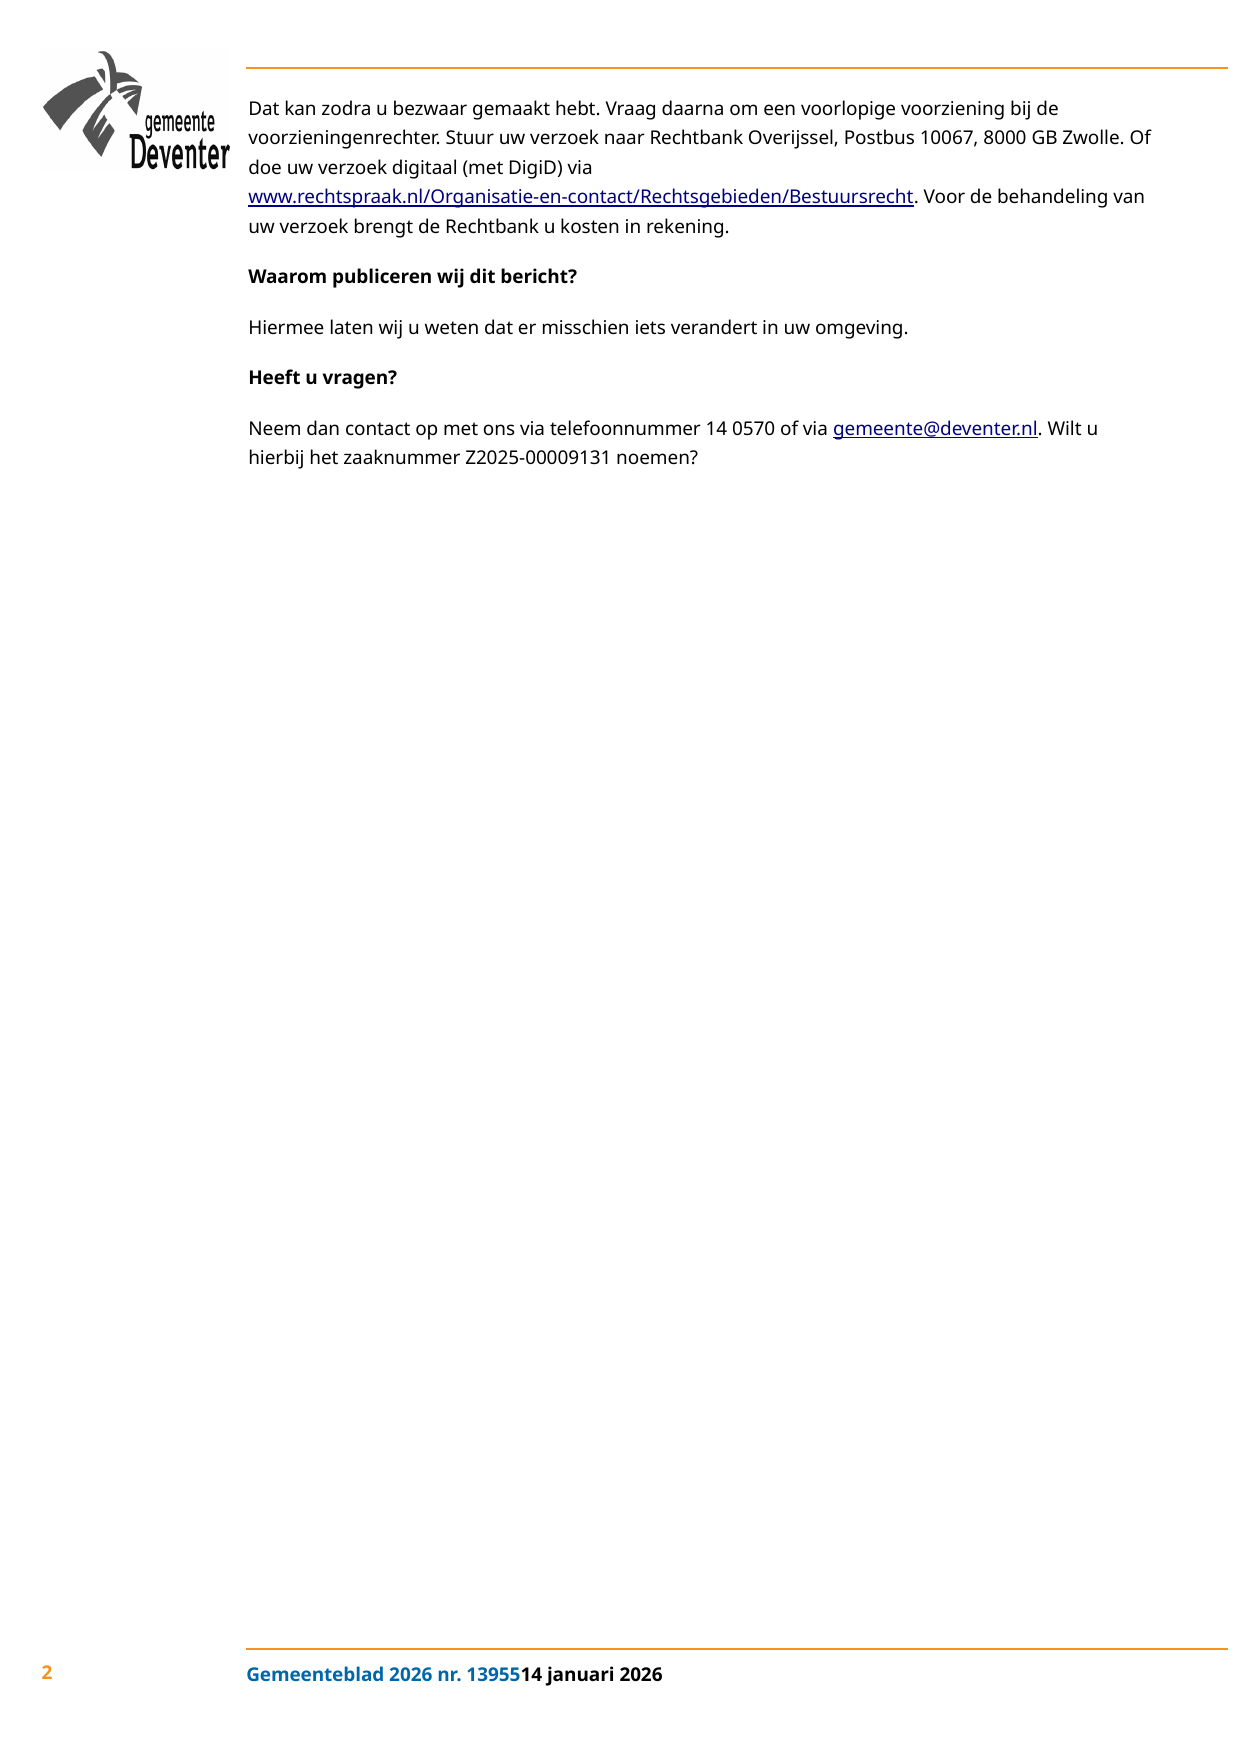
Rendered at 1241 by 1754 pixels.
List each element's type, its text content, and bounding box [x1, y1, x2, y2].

text Dat kan zodra u bezwaar gemaakt hebt. Vraag daarna om een voorlopige voorziening bij de voorzieningenrechter. Stuur uw verzoek naar Rechtbank Overijssel, Postbus 10067, 8000 GB Zwolle. Of doe uw verzoek digitaal (met DigiD) via www.rechtspraak.nl/Organisatie-en-contact/Rechtsgebieden/Bestuursrecht. Voor de behandeling van uw verzoek brengt de Rechtbank u kosten in rekening. [248, 95, 1152, 239]
text Waarom publiceren wij dit bericht? [248, 263, 1152, 289]
picture [41, 47, 231, 172]
text Hiermee laten wij u weten dat er misschien iets verandert in uw omgeving. [248, 314, 1152, 340]
text Neem dan contact op met ons via telefoonnummer 14 0570 of via gemeente@deventer.nl. Wilt u hierbij het zaaknummer Z2025-00009131 noemen? [248, 415, 1152, 470]
text Heeft u vragen? [248, 364, 1152, 390]
